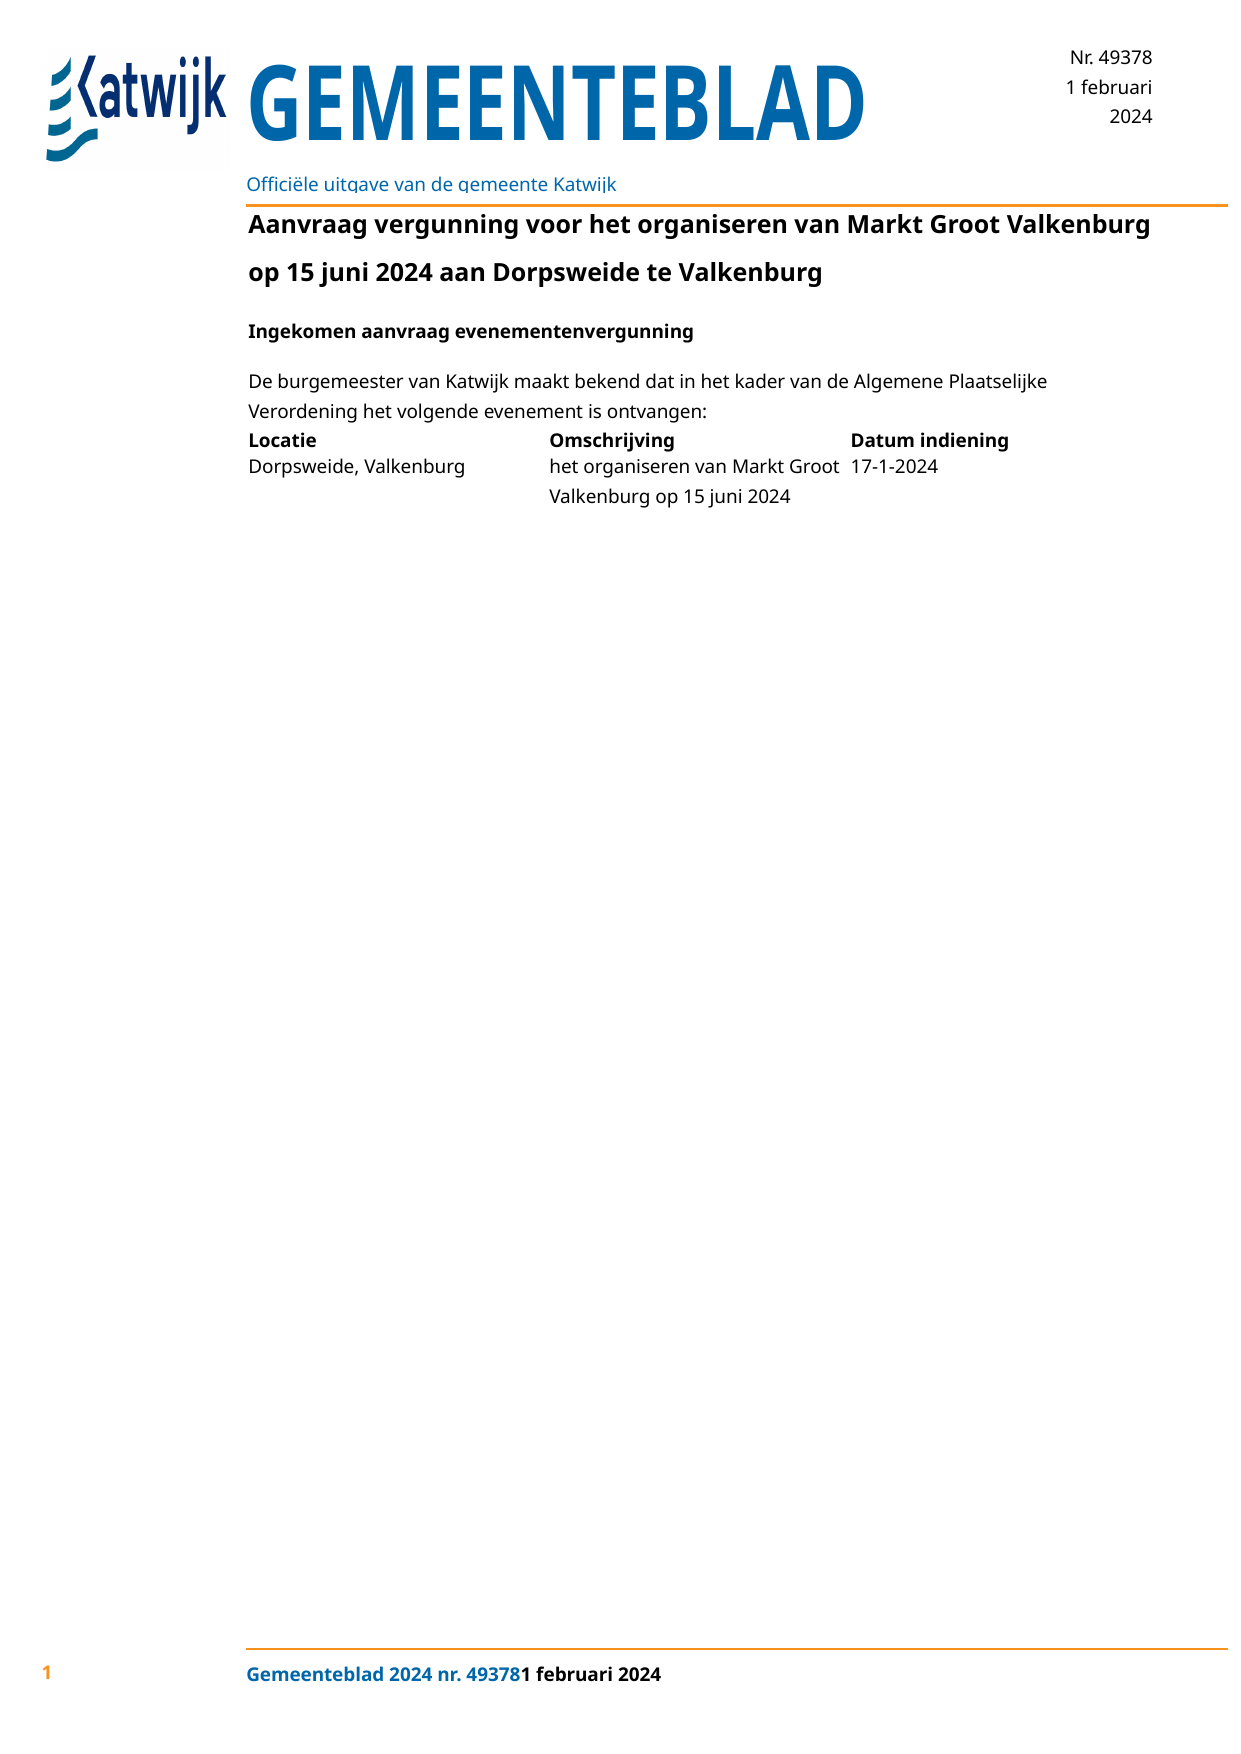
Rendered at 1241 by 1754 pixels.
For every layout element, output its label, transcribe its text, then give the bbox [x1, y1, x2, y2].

table_header Datum indiening [850, 428, 1152, 453]
table_header Locatie [248, 428, 549, 453]
text De burgemeester van Katwijk maakt bekend dat in het kader van de Algemene Plaatselijke Verordening het volgende evenement is ontvangen: [248, 368, 1152, 424]
text Aanvraag vergunning voor het organiseren van Markt Groot Valkenburg op 15 juni 2024 aan Dorpsweide te Valkenburg [248, 207, 1152, 288]
table_cell Dorpsweide, Valkenburg [248, 453, 549, 509]
text Ingekomen aanvraag evenementenvergunning [248, 318, 1152, 344]
picture [41, 47, 231, 172]
table_cell 17-1-2024 [850, 453, 1152, 509]
table_header Omschrijving [549, 428, 850, 453]
table_cell het organiseren van Markt Groot Valkenburg op 15 juni 2024 [549, 453, 850, 509]
